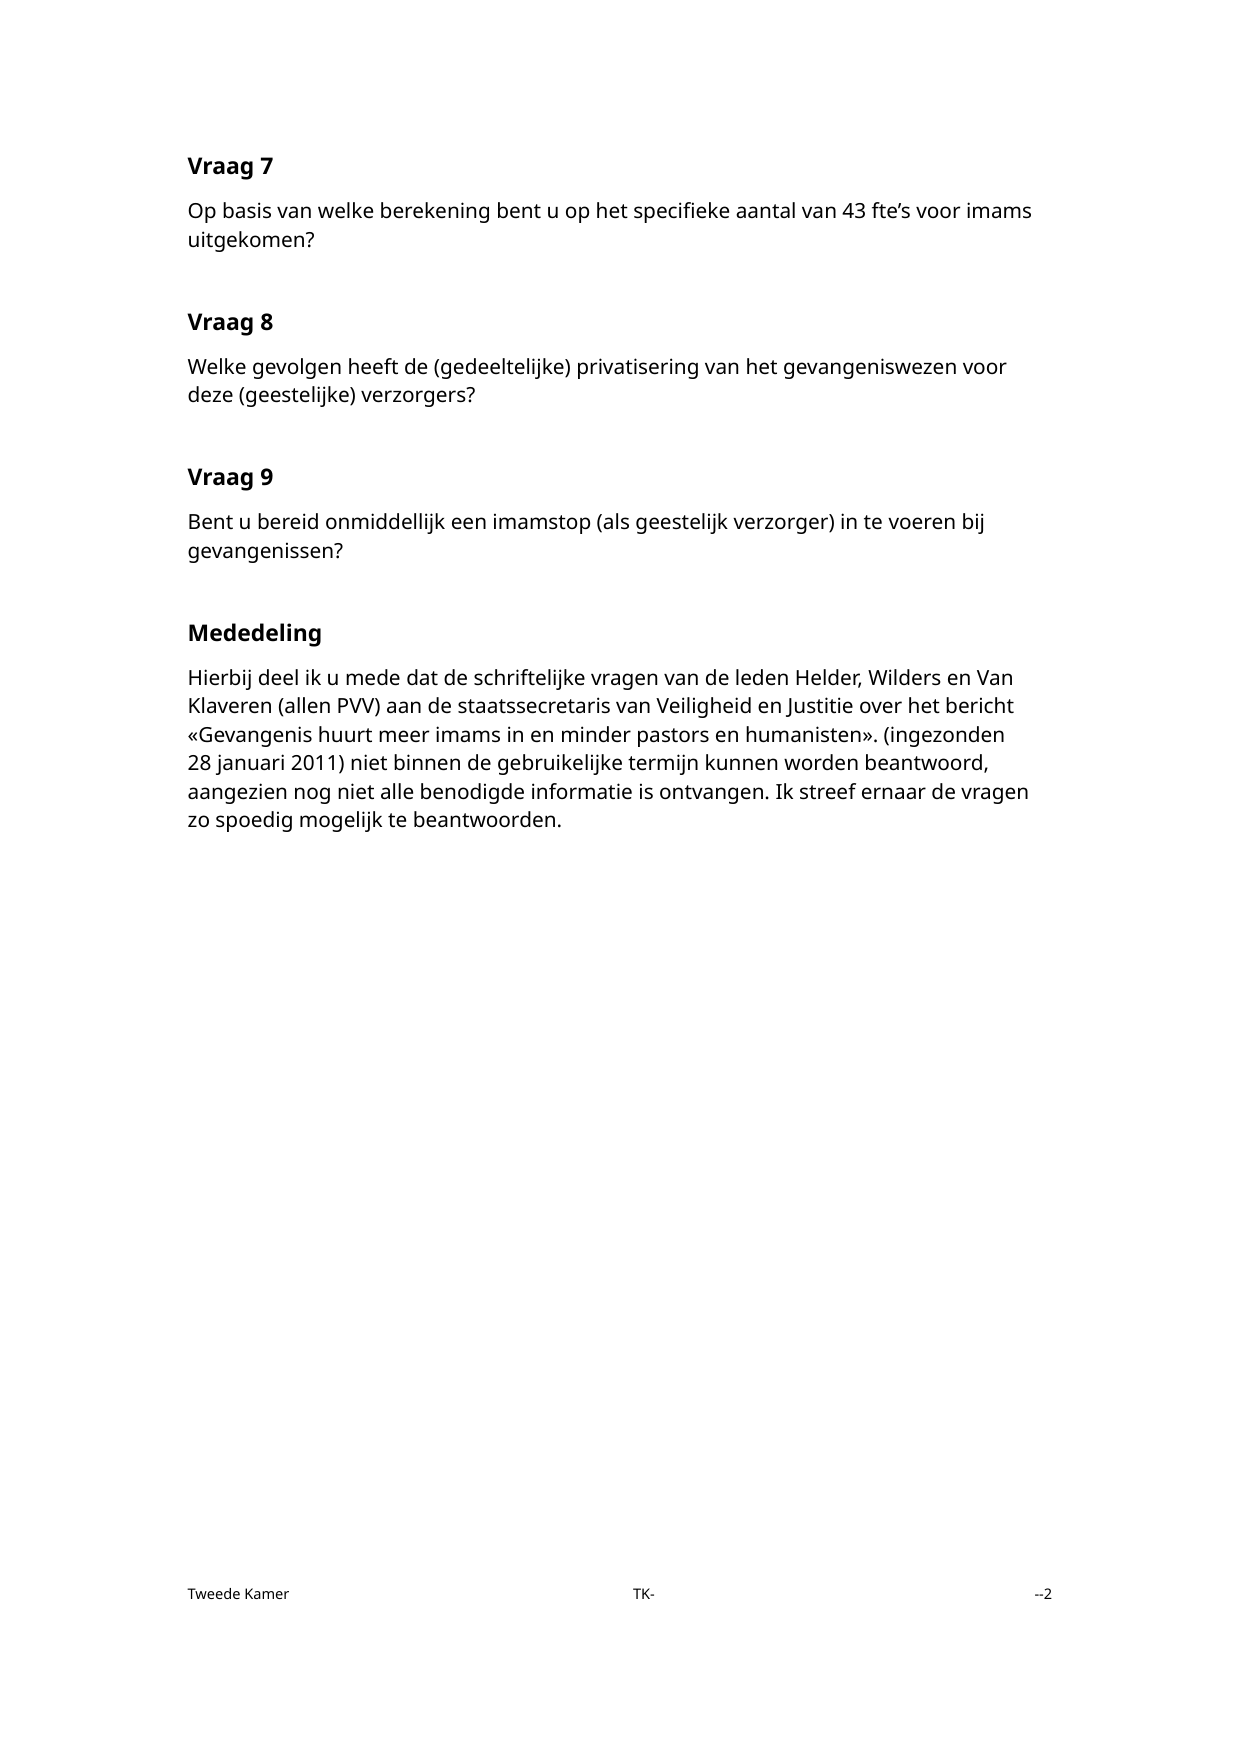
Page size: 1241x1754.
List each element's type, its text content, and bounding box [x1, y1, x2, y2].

text Bent u bereid onmiddellijk een imamstop (als geestelijk verzorger) in te voeren bij gevangenissen? [187, 507, 1053, 564]
subtitle Mededeling [187, 617, 1053, 648]
subtitle Vraag 8 [187, 306, 1053, 337]
text Welke gevolgen heeft de (gedeeltelijke) privatisering van het gevangeniswezen voor deze (geestelijke) verzorgers? [187, 352, 1053, 409]
subtitle Vraag 7 [187, 150, 1053, 181]
subtitle Vraag 9 [187, 461, 1053, 492]
text Hierbij deel ik u mede dat de schriftelijke vragen van de leden Helder, Wilders en Van Klaveren (allen PVV) aan de staatssecretaris van Veiligheid en Justitie over het bericht «Gevangenis huurt meer imams in en minder pastors en humanisten». (ingezonden 28 januari 2011) niet binnen de gebruikelijke termijn kunnen worden beantwoord, aangezien nog niet alle benodigde informatie is ontvangen. Ik streef ernaar de vragen zo spoedig mogelijk te beantwoorden. [187, 663, 1053, 834]
text Op basis van welke berekening bent u op het specifieke aantal van 43 fte’s voor imams uitgekomen? [187, 196, 1053, 253]
